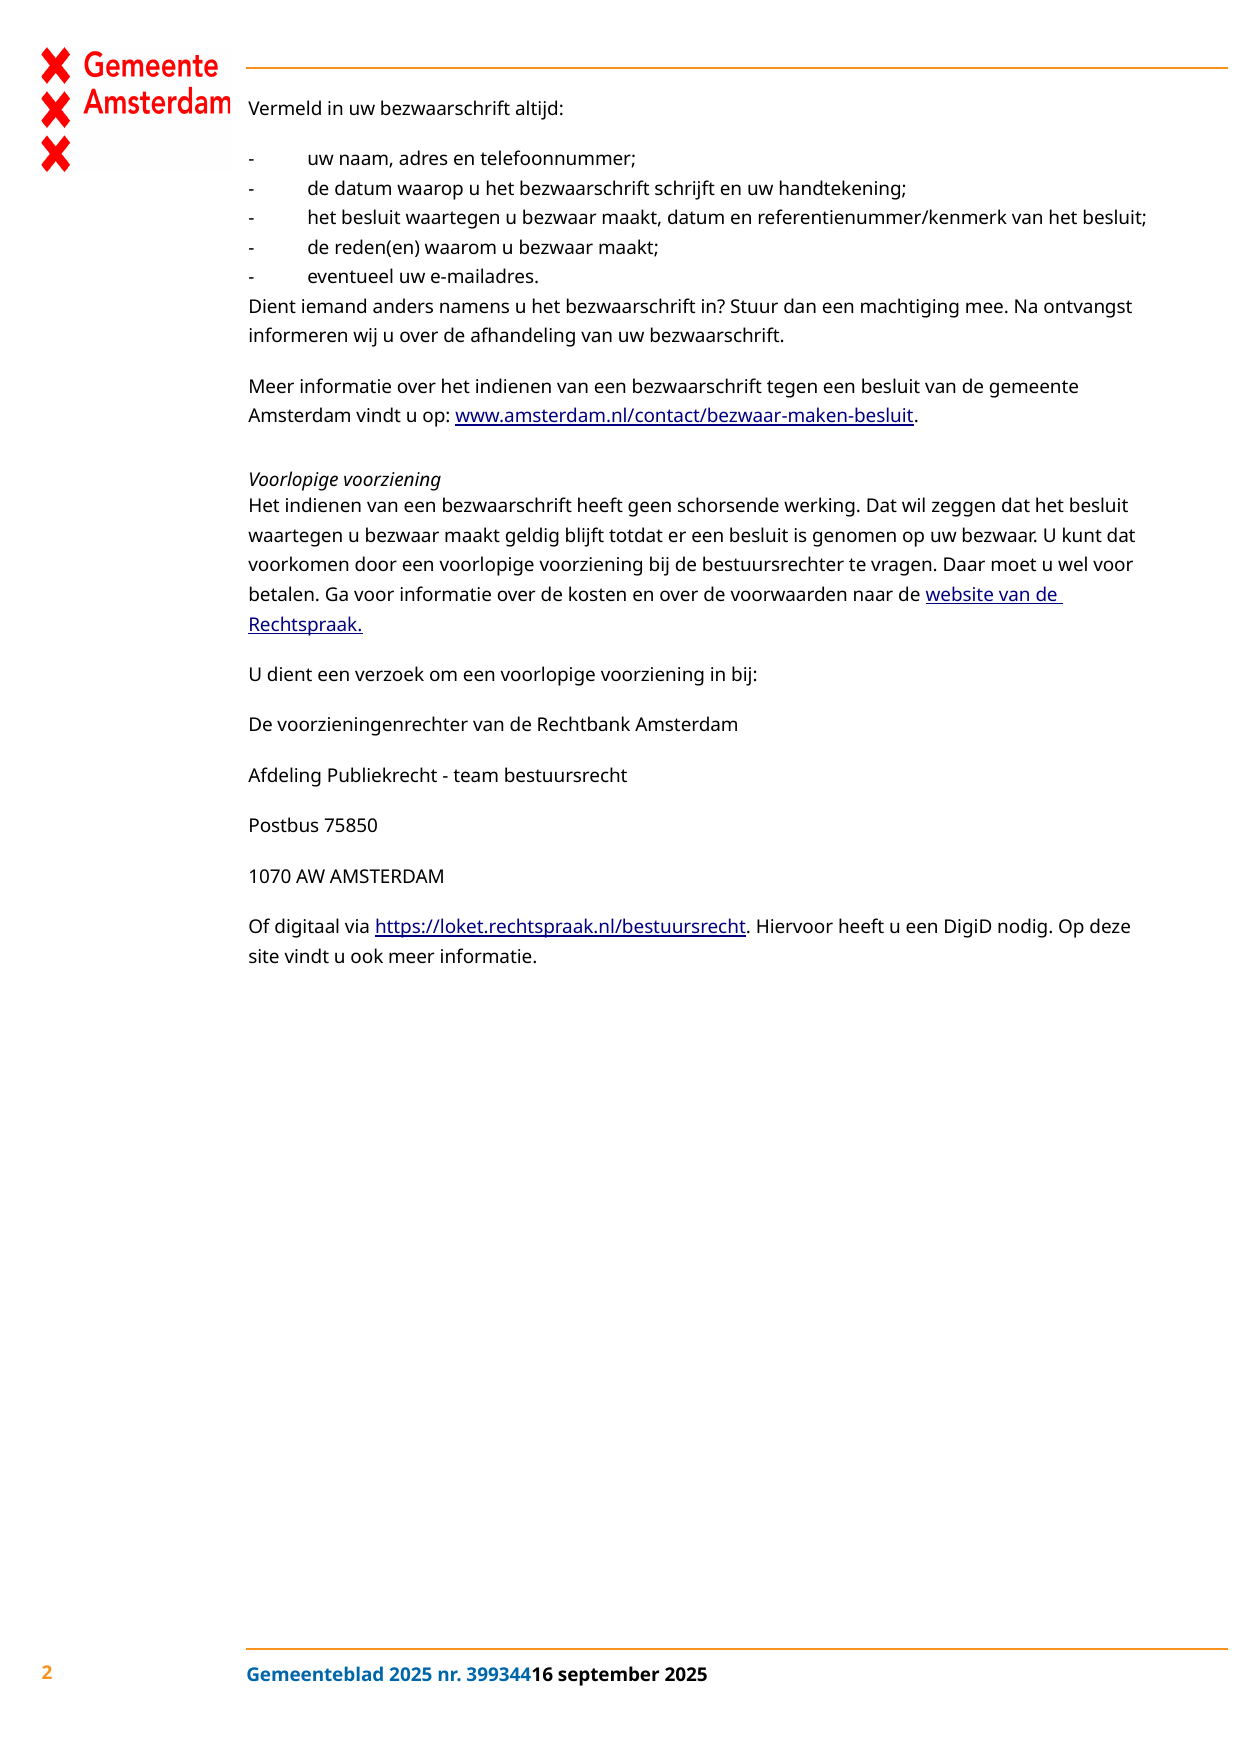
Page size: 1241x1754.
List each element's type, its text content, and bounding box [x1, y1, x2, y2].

text U dient een verzoek om een voorlopige voorziening in bij: [248, 661, 1152, 687]
text Het indienen van een bezwaarschrift heeft geen schorsende werking. Dat wil zeggen dat het besluit waartegen u bezwaar maakt geldig blijft totdat er een besluit is genomen op uw bezwaar. U kunt dat voorkomen door een voorlopige voorziening bij de bestuursrechter te vragen. Daar moet u wel voor betalen. Ga voor informatie over de kosten en over de voorwaarden naar de website van de Rechtspraak. [248, 492, 1152, 636]
text Afdeling Publiekrecht - team bestuursrecht [248, 762, 1152, 788]
text Of digitaal via https://loket.rechtspraak.nl/bestuursrecht. Hiervoor heeft u een DigiD nodig. Op deze site vindt u ook meer informatie. [248, 913, 1152, 968]
text Dient iemand anders namens u het bezwaarschrift in? Stuur dan een machtiging mee. Na ontvangst informeren wij u over de afhandeling van uw bezwaarschrift. [248, 293, 1152, 348]
list de reden(en) waarom u bezwaar maakt; [248, 234, 1152, 260]
text De voorzieningenrechter van de Rechtbank Amsterdam [248, 712, 1152, 737]
list uw naam, adres en telefoonnummer; [248, 145, 1152, 171]
text 1070 AW AMSTERDAM [248, 863, 1152, 888]
list de datum waarop u het bezwaarschrift schrijft en uw handtekening; [248, 175, 1152, 201]
list het besluit waartegen u bezwaar maakt, datum en referentienummer/kenmerk van het besluit; [248, 204, 1152, 230]
text Postbus 75850 [248, 812, 1152, 838]
picture [41, 47, 231, 172]
text Voorlopige voorziening [248, 467, 1152, 492]
text Meer informatie over het indienen van een bezwaarschrift tegen een besluit van de gemeente Amsterdam vindt u op: www.amsterdam.nl/contact/bezwaar-maken-besluit. [248, 373, 1152, 428]
text Vermeld in uw bezwaarschrift altijd: [248, 95, 1152, 121]
list eventueel uw e-mailadres. [248, 263, 1152, 289]
